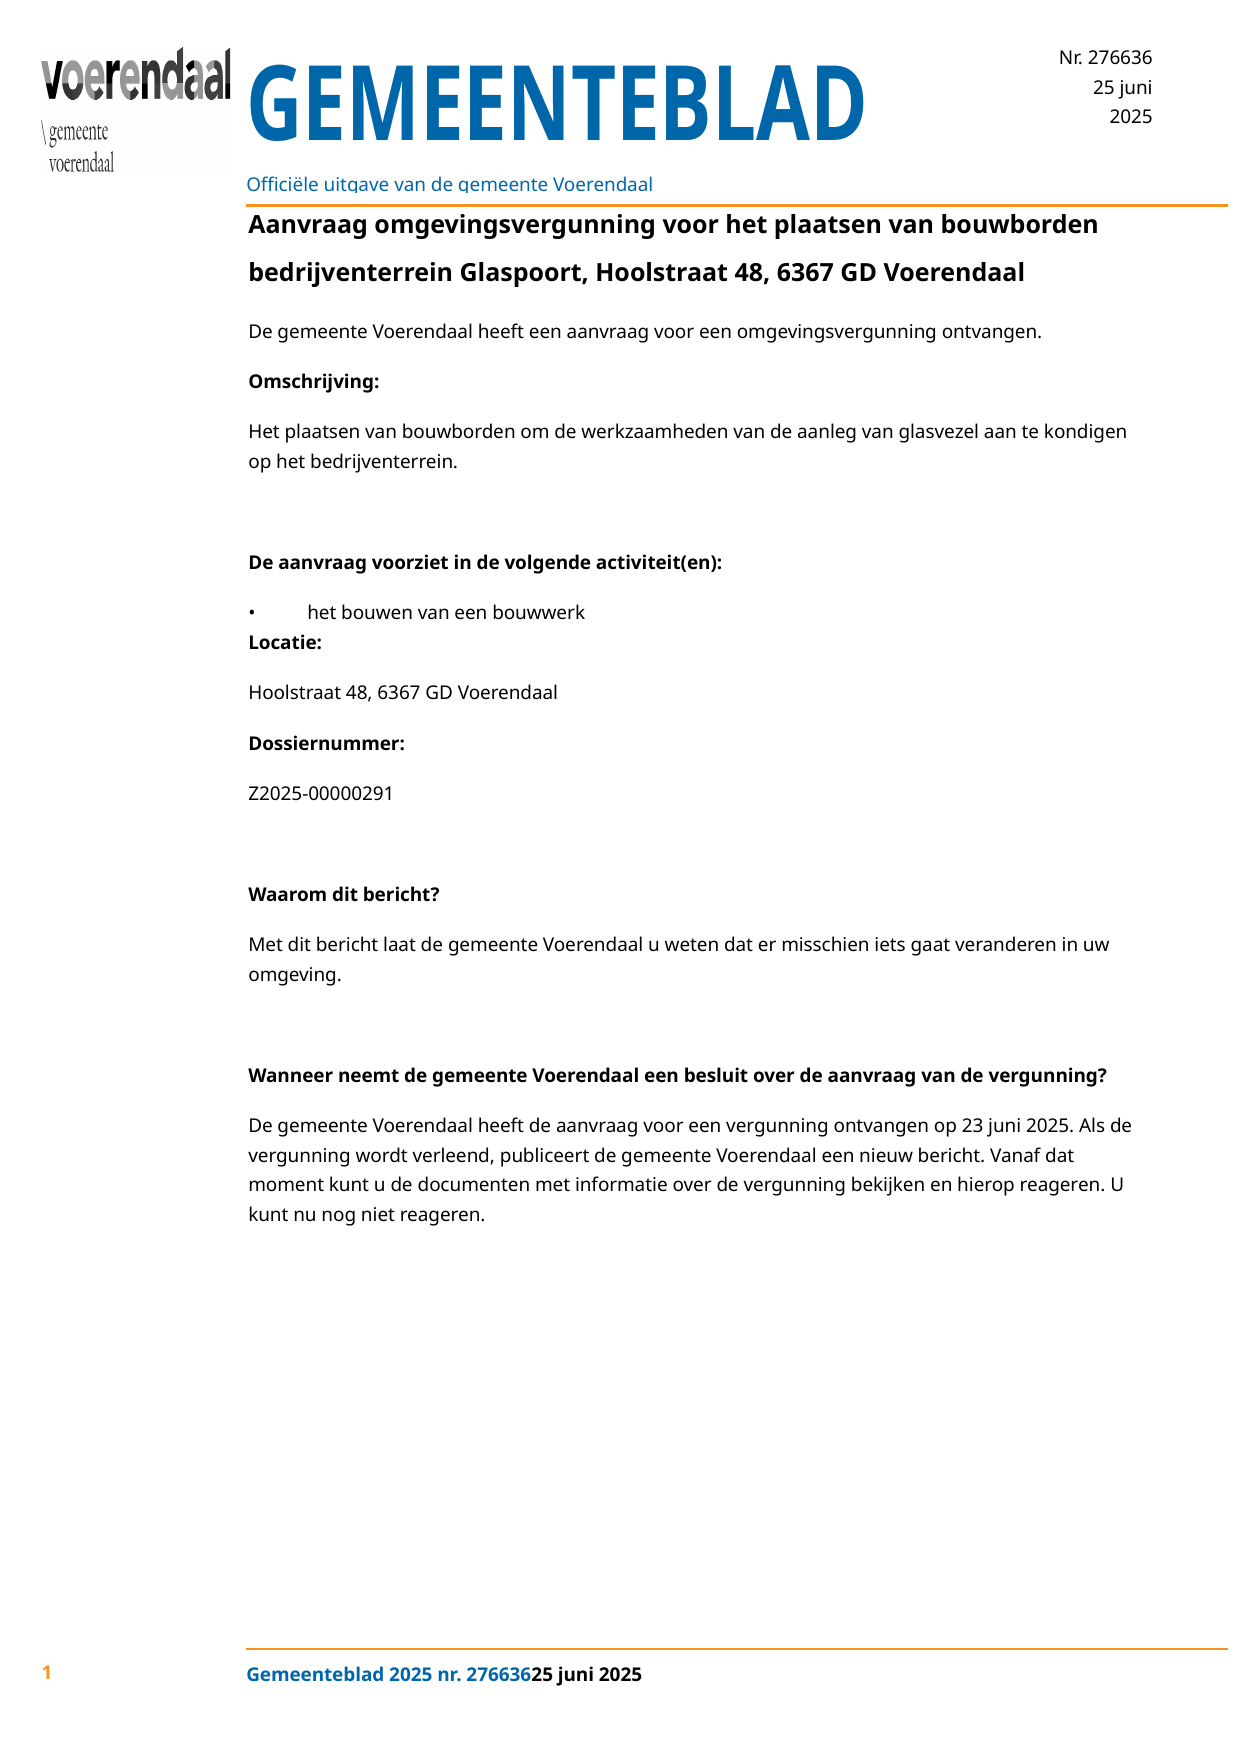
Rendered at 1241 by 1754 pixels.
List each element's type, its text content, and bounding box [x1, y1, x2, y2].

text Het plaatsen van bouwborden om de werkzaamheden van de aanleg van glasvezel aan te kondigen op het bedrijventerrein. [248, 419, 1152, 474]
text Aanvraag omgevingsvergunning voor het plaatsen van bouwborden bedrijventerrein Glaspoort, Hoolstraat 48, 6367 GD Voerendaal [248, 207, 1152, 288]
text Wanneer neemt de gemeente Voerendaal een besluit over de aanvraag van de vergunning? [248, 1062, 1152, 1088]
text Dossiernummer: [248, 730, 1152, 756]
text Locatie: [248, 629, 1152, 655]
picture [41, 47, 231, 172]
text De gemeente Voerendaal heeft de aanvraag voor een vergunning ontvangen op 23 juni 2025. Als de vergunning wordt verleend, publiceert de gemeente Voerendaal een nieuw bericht. Vanaf dat moment kunt u de documenten met informatie over de vergunning bekijken en hierop reageren. U kunt nu nog niet reageren. [248, 1112, 1152, 1227]
list het bouwen van een bouwwerk [248, 599, 1152, 625]
text Omschrijving: [248, 368, 1152, 394]
text Waarom dit bericht? [248, 881, 1152, 907]
text De aanvraag voorziet in de volgende activiteit(en): [248, 549, 1152, 575]
text Hoolstraat 48, 6367 GD Voerendaal [248, 679, 1152, 705]
text Z2025-00000291 [248, 780, 1152, 806]
text De gemeente Voerendaal heeft een aanvraag voor een omgevingsvergunning ontvangen. [248, 318, 1152, 344]
text Met dit bericht laat de gemeente Voerendaal u weten dat er misschien iets gaat veranderen in uw omgeving. [248, 932, 1152, 987]
